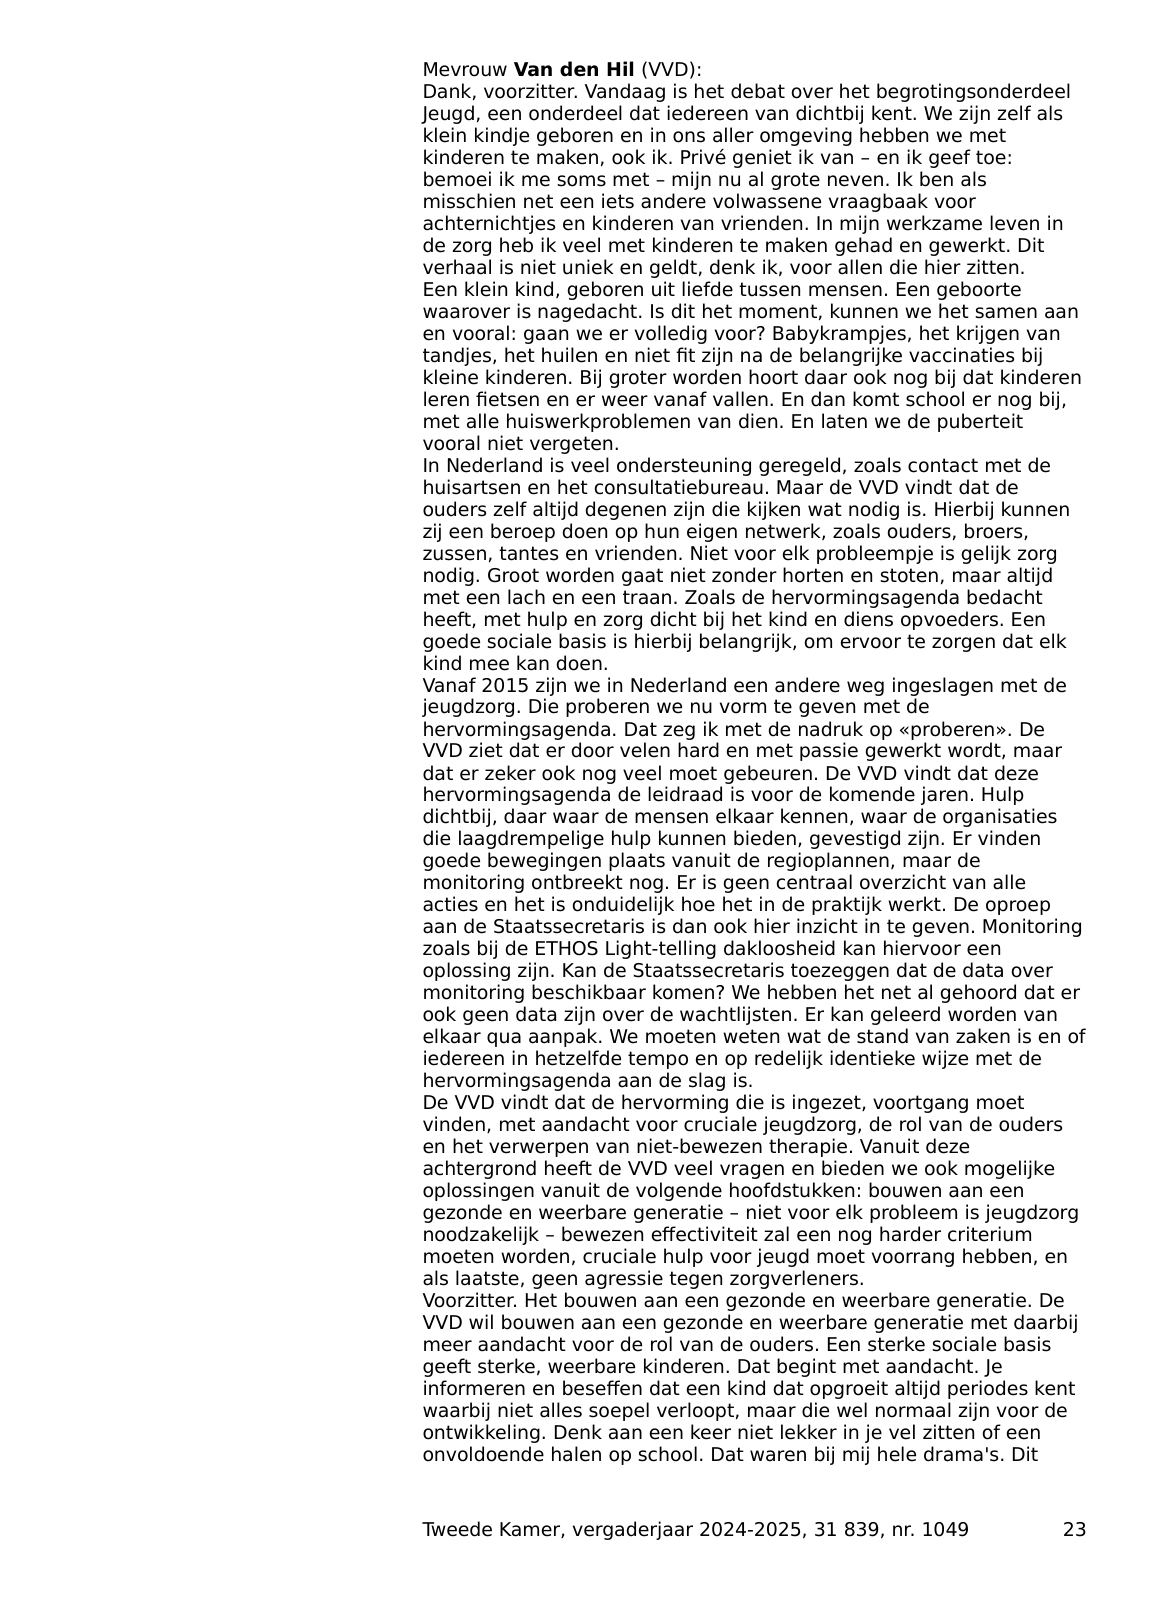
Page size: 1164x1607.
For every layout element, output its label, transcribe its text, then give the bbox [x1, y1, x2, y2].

text Een klein kind, geboren uit liefde tussen mensen. Een geboorte waarover is nagedacht. Is dit het moment, kunnen we het samen aan en vooral: gaan we er volledig voor? Babykrampjes, het krijgen van tandjes, het huilen en niet fit zijn na de belangrijke vaccinaties bij kleine kinderen. Bij groter worden hoort daar ook nog bij dat kinderen leren fietsen en er weer vanaf vallen. En dan komt school er nog bij, met alle huiswerkproblemen van dien. En laten we de puberteit vooral niet vergeten. [422, 279, 1087, 455]
text In Nederland is veel ondersteuning geregeld, zoals contact met de huisartsen en het consultatiebureau. Maar de VVD vindt dat de ouders zelf altijd degenen zijn die kijken wat nodig is. Hierbij kunnen zij een beroep doen op hun eigen netwerk, zoals ouders, broers, zussen, tantes en vrienden. Niet voor elk probleempje is gelijk zorg nodig. Groot worden gaat niet zonder horten en stoten, maar altijd met een lach en een traan. Zoals de hervormingsagenda bedacht heeft, met hulp en zorg dicht bij het kind en diens opvoeders. Een goede sociale basis is hierbij belangrijk, om ervoor te zorgen dat elk kind mee kan doen. [422, 455, 1087, 674]
text De VVD vindt dat de hervorming die is ingezet, voortgang moet vinden, met aandacht voor cruciale jeugdzorg, de rol van de ouders en het verwerpen van niet-bewezen therapie. Vanuit deze achtergrond heeft de VVD veel vragen en bieden we ook mogelijke oplossingen vanuit de volgende hoofdstukken: bouwen aan een gezonde en weerbare generatie – niet voor elk probleem is jeugdzorg noodzakelijk – bewezen effectiviteit zal een nog harder criterium moeten worden, cruciale hulp voor jeugd moet voorrang hebben, en als laatste, geen agressie tegen zorgverleners. [422, 1092, 1087, 1290]
text Dank, voorzitter. Vandaag is het debat over het begrotingsonderdeel Jeugd, een onderdeel dat iedereen van dichtbij kent. We zijn zelf als klein kindje geboren en in ons aller omgeving hebben we met kinderen te maken, ook ik. Privé geniet ik van – en ik geef toe: bemoei ik me soms met – mijn nu al grote neven. Ik ben als misschien net een iets andere volwassene vraagbaak voor achternichtjes en kinderen van vrienden. In mijn werkzame leven in de zorg heb ik veel met kinderen te maken gehad en gewerkt. Dit verhaal is niet uniek en geldt, denk ik, voor allen die hier zitten. [422, 81, 1087, 279]
text Mevrouw Van den Hil (VVD): [422, 59, 1087, 81]
text Voorzitter. Het bouwen aan een gezonde en weerbare generatie. De VVD wil bouwen aan een gezonde en weerbare generatie met daarbij meer aandacht voor de rol van de ouders. Een sterke sociale basis geeft sterke, weerbare kinderen. Dat begint met aandacht. Je informeren en beseffen dat een kind dat opgroeit altijd periodes kent waarbij niet alles soepel verloopt, maar die wel normaal zijn voor de ontwikkeling. Denk aan een keer niet lekker in je vel zitten of een onvoldoende halen op school. Dat waren bij mij hele drama's. Dit [422, 1290, 1087, 1466]
text Vanaf 2015 zijn we in Nederland een andere weg ingeslagen met de jeugdzorg. Die proberen we nu vorm te geven met de hervormingsagenda. Dat zeg ik met de nadruk op «proberen». De VVD ziet dat er door velen hard en met passie gewerkt wordt, maar dat er zeker ook nog veel moet gebeuren. De VVD vindt dat deze hervormingsagenda de leidraad is voor de komende jaren. Hulp dichtbij, daar waar de mensen elkaar kennen, waar de organisaties die laagdrempelige hulp kunnen bieden, gevestigd zijn. Er vinden goede bewegingen plaats vanuit de regioplannen, maar de monitoring ontbreekt nog. Er is geen centraal overzicht van alle acties en het is onduidelijk hoe het in de praktijk werkt. De oproep aan de Staatssecretaris is dan ook hier inzicht in te geven. Monitoring zoals bij de ETHOS Light-telling dakloosheid kan hiervoor een oplossing zijn. Kan de Staatssecretaris toezeggen dat de data over monitoring beschikbaar komen? We hebben het net al gehoord dat er ook geen data zijn over de wachtlijsten. Er kan geleerd worden van elkaar qua aanpak. We moeten weten wat de stand van zaken is en of iedereen in hetzelfde tempo en op redelijk identieke wijze met de hervormingsagenda aan de slag is. [422, 674, 1087, 1092]
